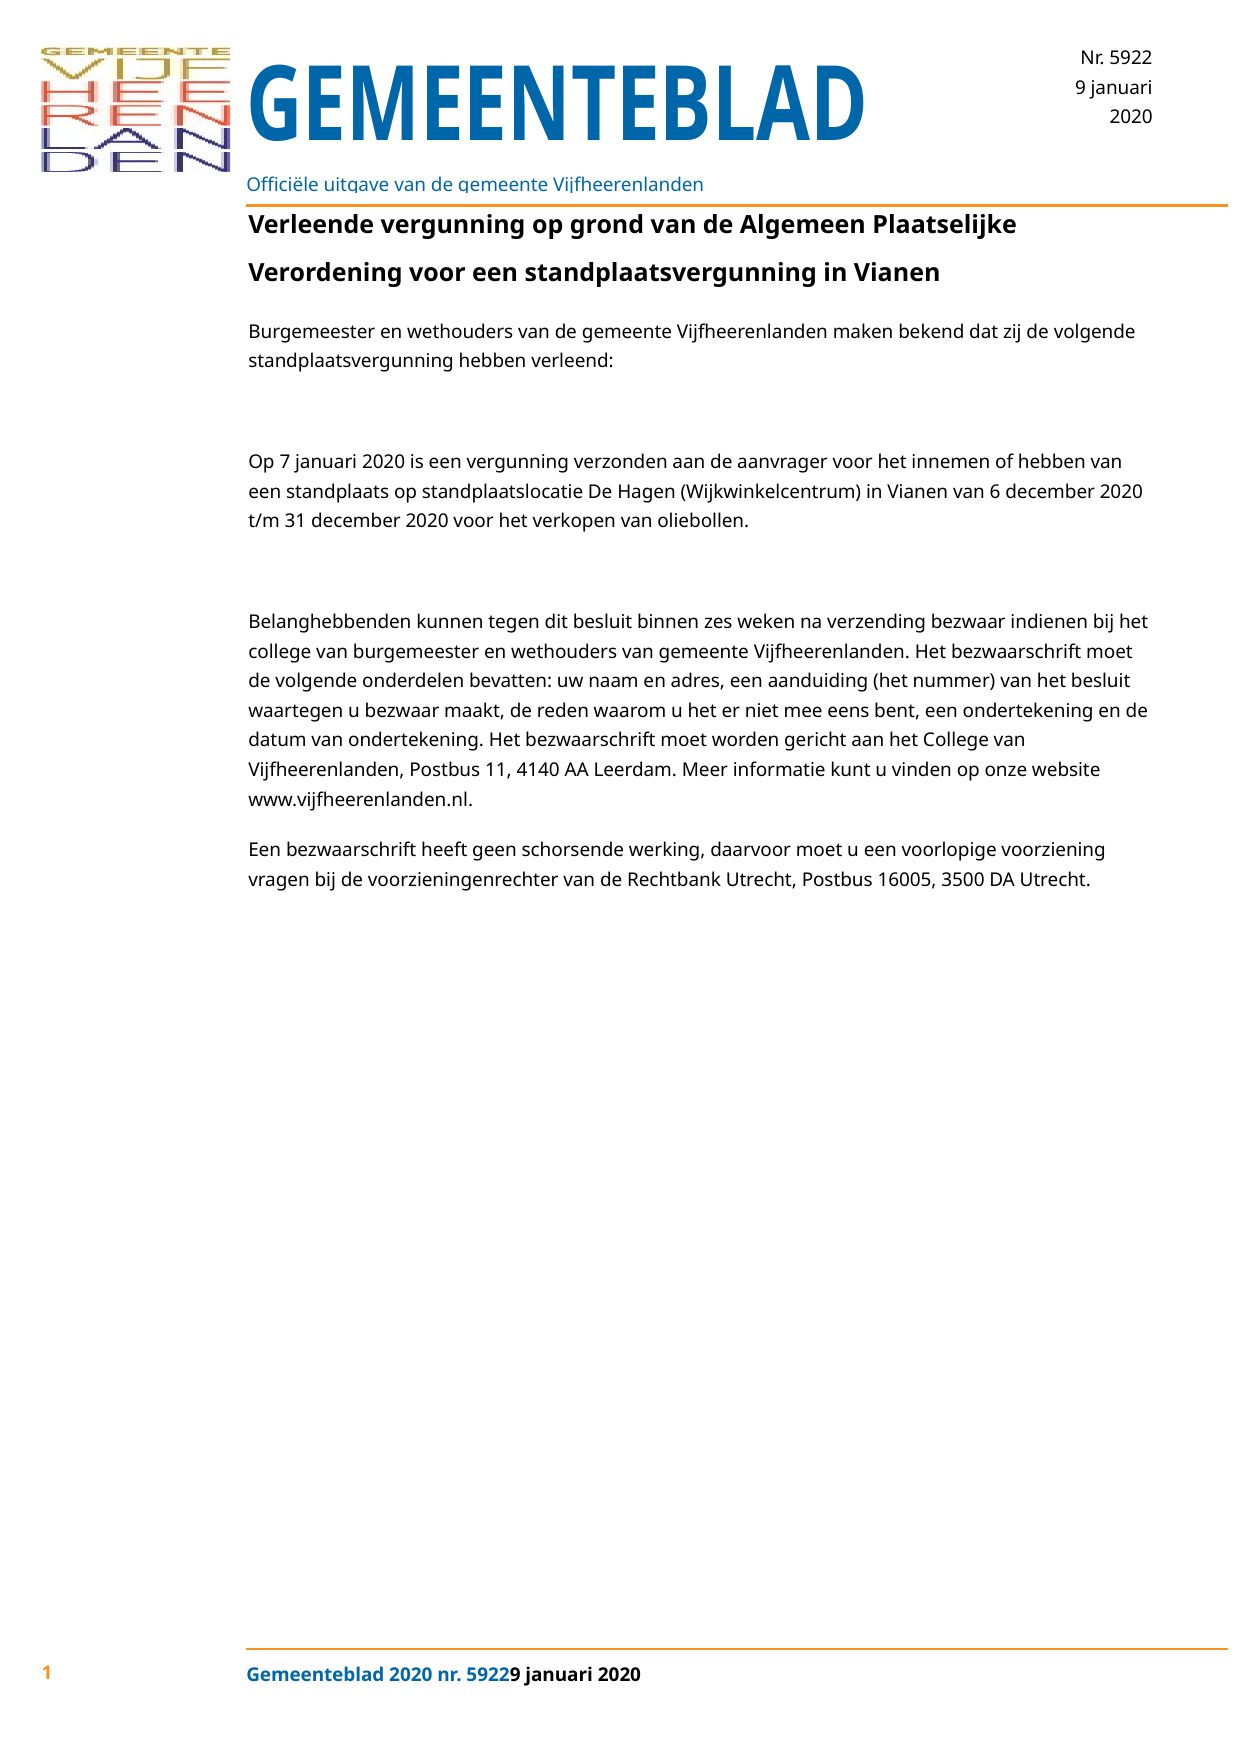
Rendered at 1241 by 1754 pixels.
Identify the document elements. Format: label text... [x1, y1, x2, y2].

text Verleende vergunning op grond van de Algemeen Plaatselijke Verordening voor een standplaatsvergunning in Vianen [248, 207, 1152, 288]
picture [41, 47, 231, 172]
text Burgemeester en wethouders van de gemeente Vijfheerenlanden maken bekend dat zij de volgende standplaatsvergunning hebben verleend: [248, 318, 1152, 373]
text Een bezwaarschrift heeft geen schorsende werking, daarvoor moet u een voorlopige voorziening vragen bij de voorzieningenrechter van de Rechtbank Utrecht, Postbus 16005, 3500 DA Utrecht. [248, 836, 1152, 892]
text Belanghebbenden kunnen tegen dit besluit binnen zes weken na verzending bezwaar indienen bij het college van burgemeester en wethouders van gemeente Vijfheerenlanden. Het bezwaarschrift moet de volgende onderdelen bevatten: uw naam en adres, een aanduiding (het nummer) van het besluit waartegen u bezwaar maakt, de reden waarom u het er niet mee eens bent, een ondertekening en de datum van ondertekening. Het bezwaarschrift moet worden gericht aan het College van Vijfheerenlanden, Postbus 11, 4140 AA Leerdam. Meer informatie kunt u vinden op onze website www.vijfheerenlanden.nl. [248, 608, 1152, 812]
text Op 7 januari 2020 is een vergunning verzonden aan de aanvrager voor het innemen of hebben van een standplaats op standplaatslocatie De Hagen (Wijkwinkelcentrum) in Vianen van 6 december 2020 t/m 31 december 2020 voor het verkopen van oliebollen. [248, 448, 1152, 533]
